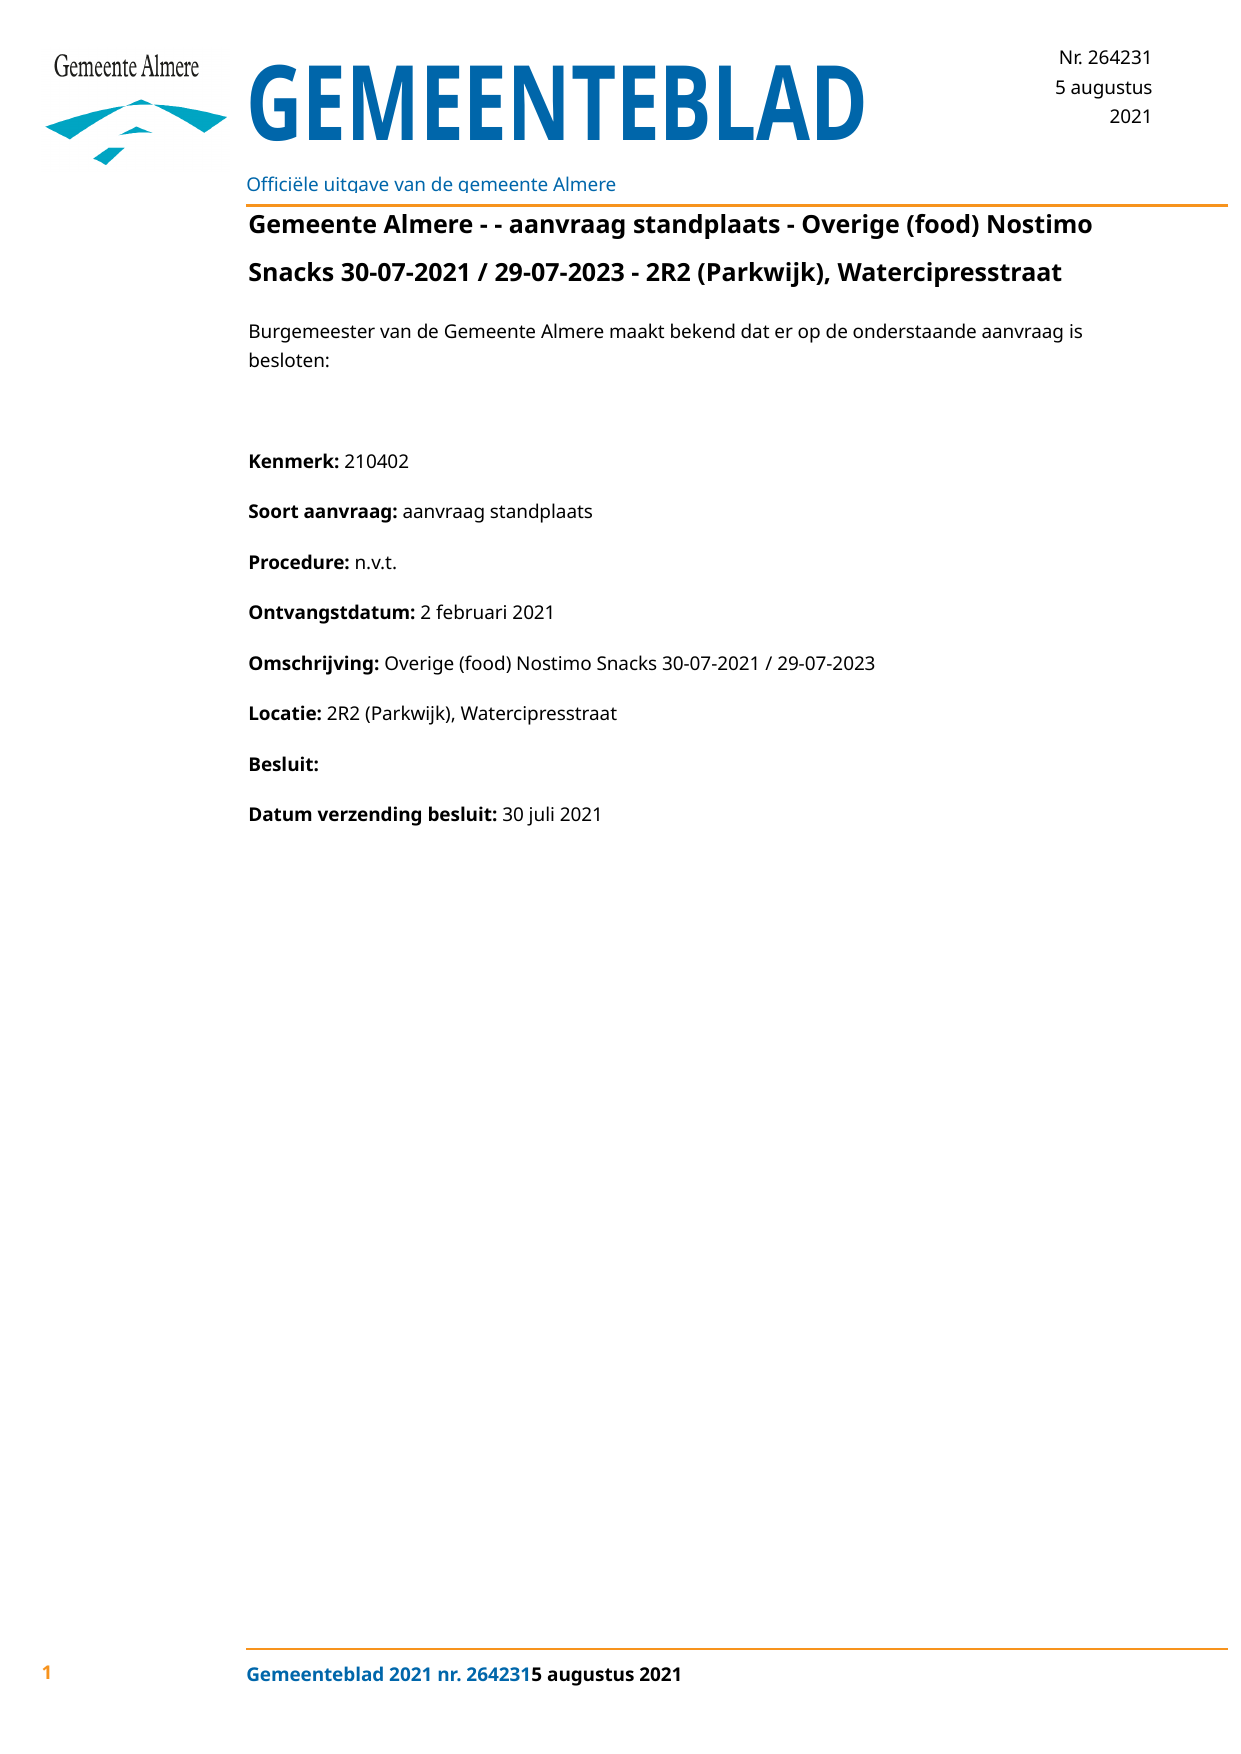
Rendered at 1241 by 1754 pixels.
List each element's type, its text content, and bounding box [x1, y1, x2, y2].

text Soort aanvraag: aanvraag standplaats [248, 499, 1152, 524]
picture [41, 47, 231, 172]
text Procedure: n.v.t. [248, 549, 1152, 575]
text Besluit: [248, 751, 1152, 777]
text Gemeente Almere - - aanvraag standplaats - Overige (food) Nostimo Snacks 30-07-2021 / 29-07-2023 - 2R2 (Parkwijk), Watercipresstraat [248, 207, 1152, 288]
text Datum verzending besluit: 30 juli 2021 [248, 801, 1152, 827]
text Ontvangstdatum: 2 februari 2021 [248, 599, 1152, 625]
text Burgemeester van de Gemeente Almere maakt bekend dat er op de onderstaande aanvraag is besloten: [248, 318, 1152, 373]
text Locatie: 2R2 (Parkwijk), Watercipresstraat [248, 700, 1152, 726]
text Kenmerk: 210402 [248, 448, 1152, 474]
text Omschrijving: Overige (food) Nostimo Snacks 30-07-2021 / 29-07-2023 [248, 650, 1152, 676]
